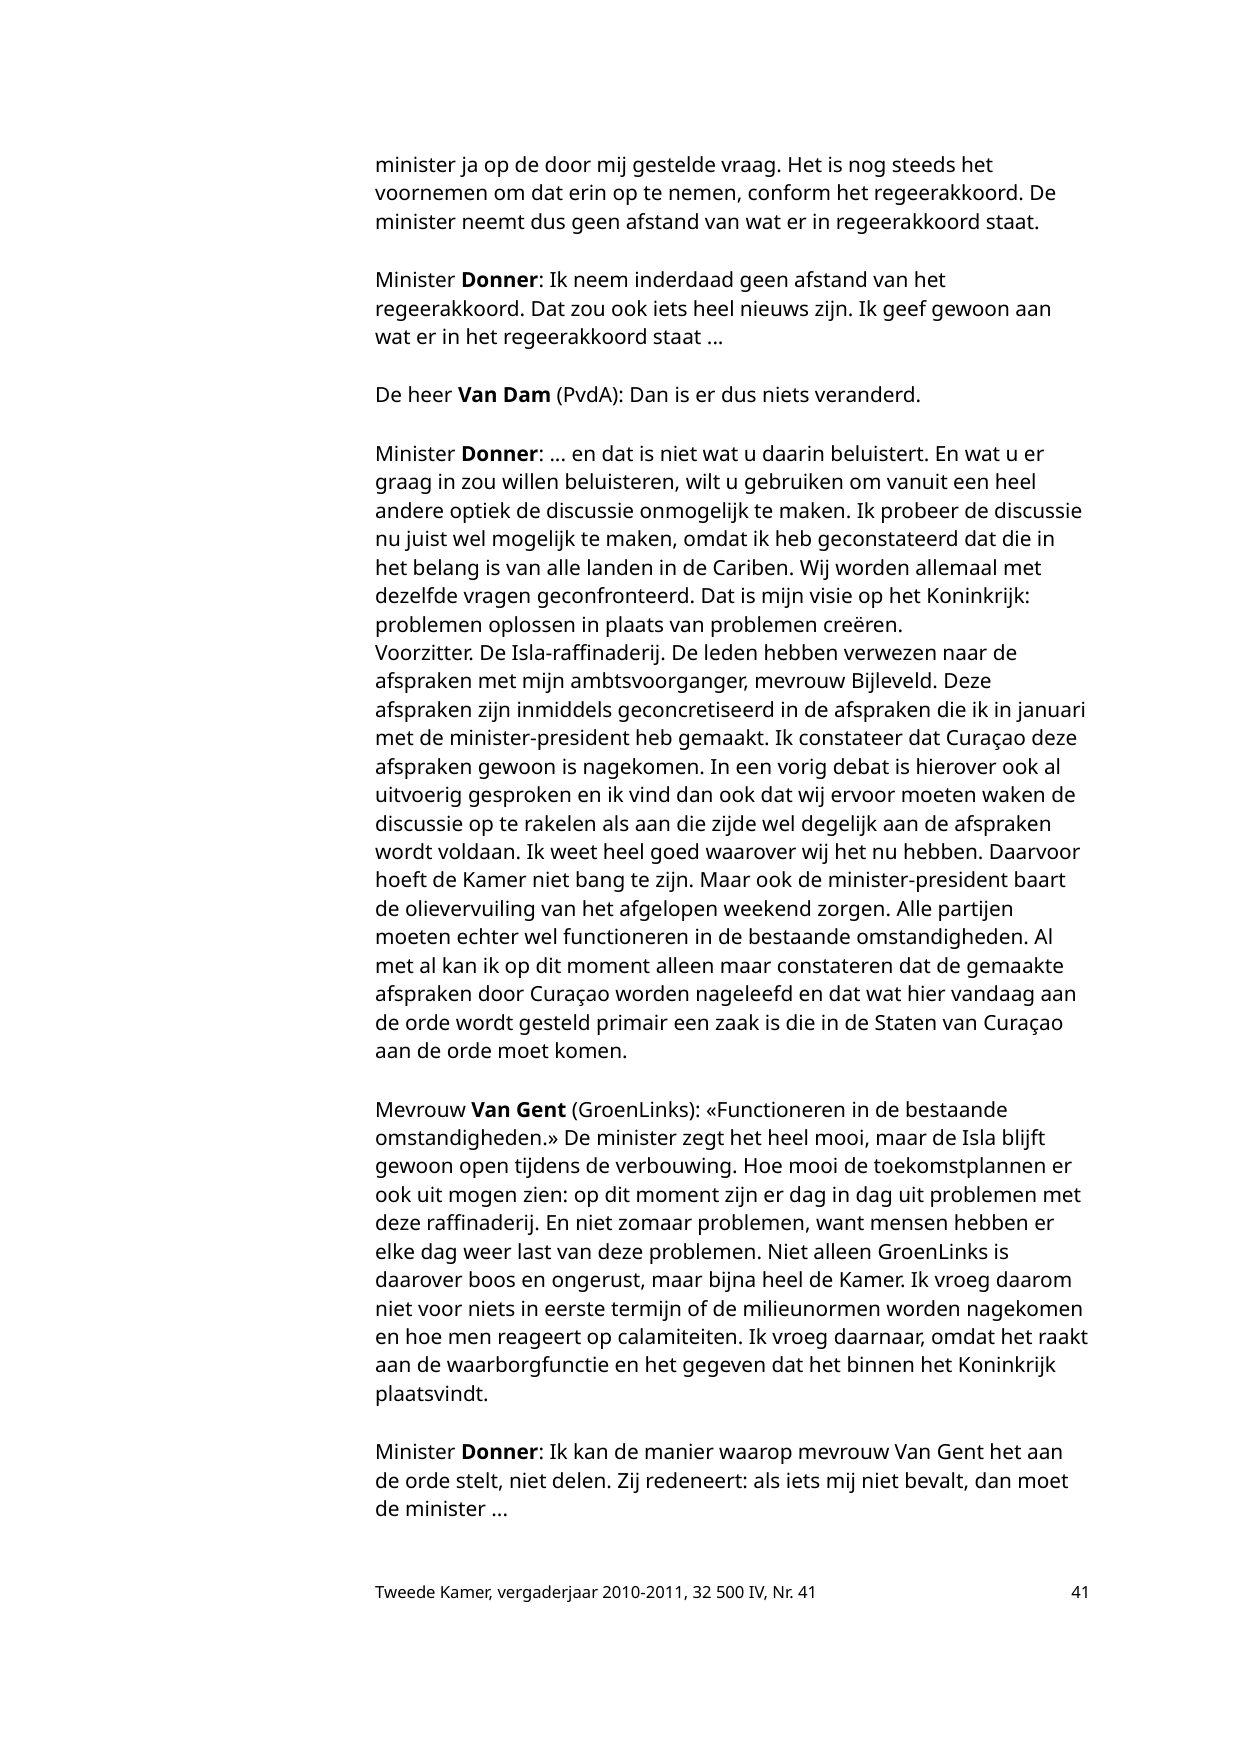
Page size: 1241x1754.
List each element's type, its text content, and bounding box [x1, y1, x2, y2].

text De heer Van Dam (PvdA): Dan is er dus niets veranderd. [375, 381, 1090, 409]
text Minister Donner: ... en dat is niet wat u daarin beluistert. En wat u er graag in zou willen beluisteren, wilt u gebruiken om vanuit een heel andere optiek de discussie onmogelijk te maken. Ik probeer de discussie nu juist wel mogelijk te maken, omdat ik heb geconstateerd dat die in het belang is van alle landen in de Cariben. Wij worden allemaal met dezelfde vragen geconfronteerd. Dat is mijn visie op het Koninkrijk: problemen oplossen in plaats van problemen creëren. [375, 439, 1090, 638]
text minister ja op de door mij gestelde vraag. Het is nog steeds het voornemen om dat erin op te nemen, conform het regeerakkoord. De minister neemt dus geen afstand van wat er in regeerakkoord staat. [375, 150, 1090, 235]
text Voorzitter. De Isla-raffinaderij. De leden hebben verwezen naar de afspraken met mijn ambtsvoorganger, mevrouw Bijleveld. Deze afspraken zijn inmiddels geconcretiseerd in de afspraken die ik in januari met de minister-president heb gemaakt. Ik constateer dat Curaçao deze afspraken gewoon is nagekomen. In een vorig debat is hierover ook al uitvoerig gesproken en ik vind dan ook dat wij ervoor moeten waken de discussie op te rakelen als aan die zijde wel degelijk aan de afspraken wordt voldaan. Ik weet heel goed waarover wij het nu hebben. Daarvoor hoeft de Kamer niet bang te zijn. Maar ook de minister-president baart de olievervuiling van het afgelopen weekend zorgen. Alle partijen moeten echter wel functioneren in de bestaande omstandigheden. Al met al kan ik op dit moment alleen maar constateren dat de gemaakte afspraken door Curaçao worden nageleefd en dat wat hier vandaag aan de orde wordt gesteld primair een zaak is die in de Staten van Curaçao aan de orde moet komen. [375, 638, 1090, 1065]
text Minister Donner: Ik neem inderdaad geen afstand van het regeerakkoord. Dat zou ook iets heel nieuws zijn. Ik geef gewoon aan wat er in het regeerakkoord staat ... [375, 265, 1090, 351]
text Minister Donner: Ik kan de manier waarop mevrouw Van Gent het aan de orde stelt, niet delen. Zij redeneert: als iets mij niet bevalt, dan moet de minister ... [375, 1437, 1090, 1523]
text Mevrouw Van Gent (GroenLinks): «Functioneren in de bestaande omstandigheden.» De minister zegt het heel mooi, maar de Isla blijft gewoon open tijdens de verbouwing. Hoe mooi de toekomstplannen er ook uit mogen zien: op dit moment zijn er dag in dag uit problemen met deze raffinaderij. En niet zomaar problemen, want mensen hebben er elke dag weer last van deze problemen. Niet alleen GroenLinks is daarover boos en ongerust, maar bijna heel de Kamer. Ik vroeg daarom niet voor niets in eerste termijn of de milieunormen worden nagekomen en hoe men reageert op calamiteiten. Ik vroeg daarnaar, omdat het raakt aan de waarborgfunctie en het gegeven dat het binnen het Koninkrijk plaatsvindt. [375, 1095, 1090, 1407]
